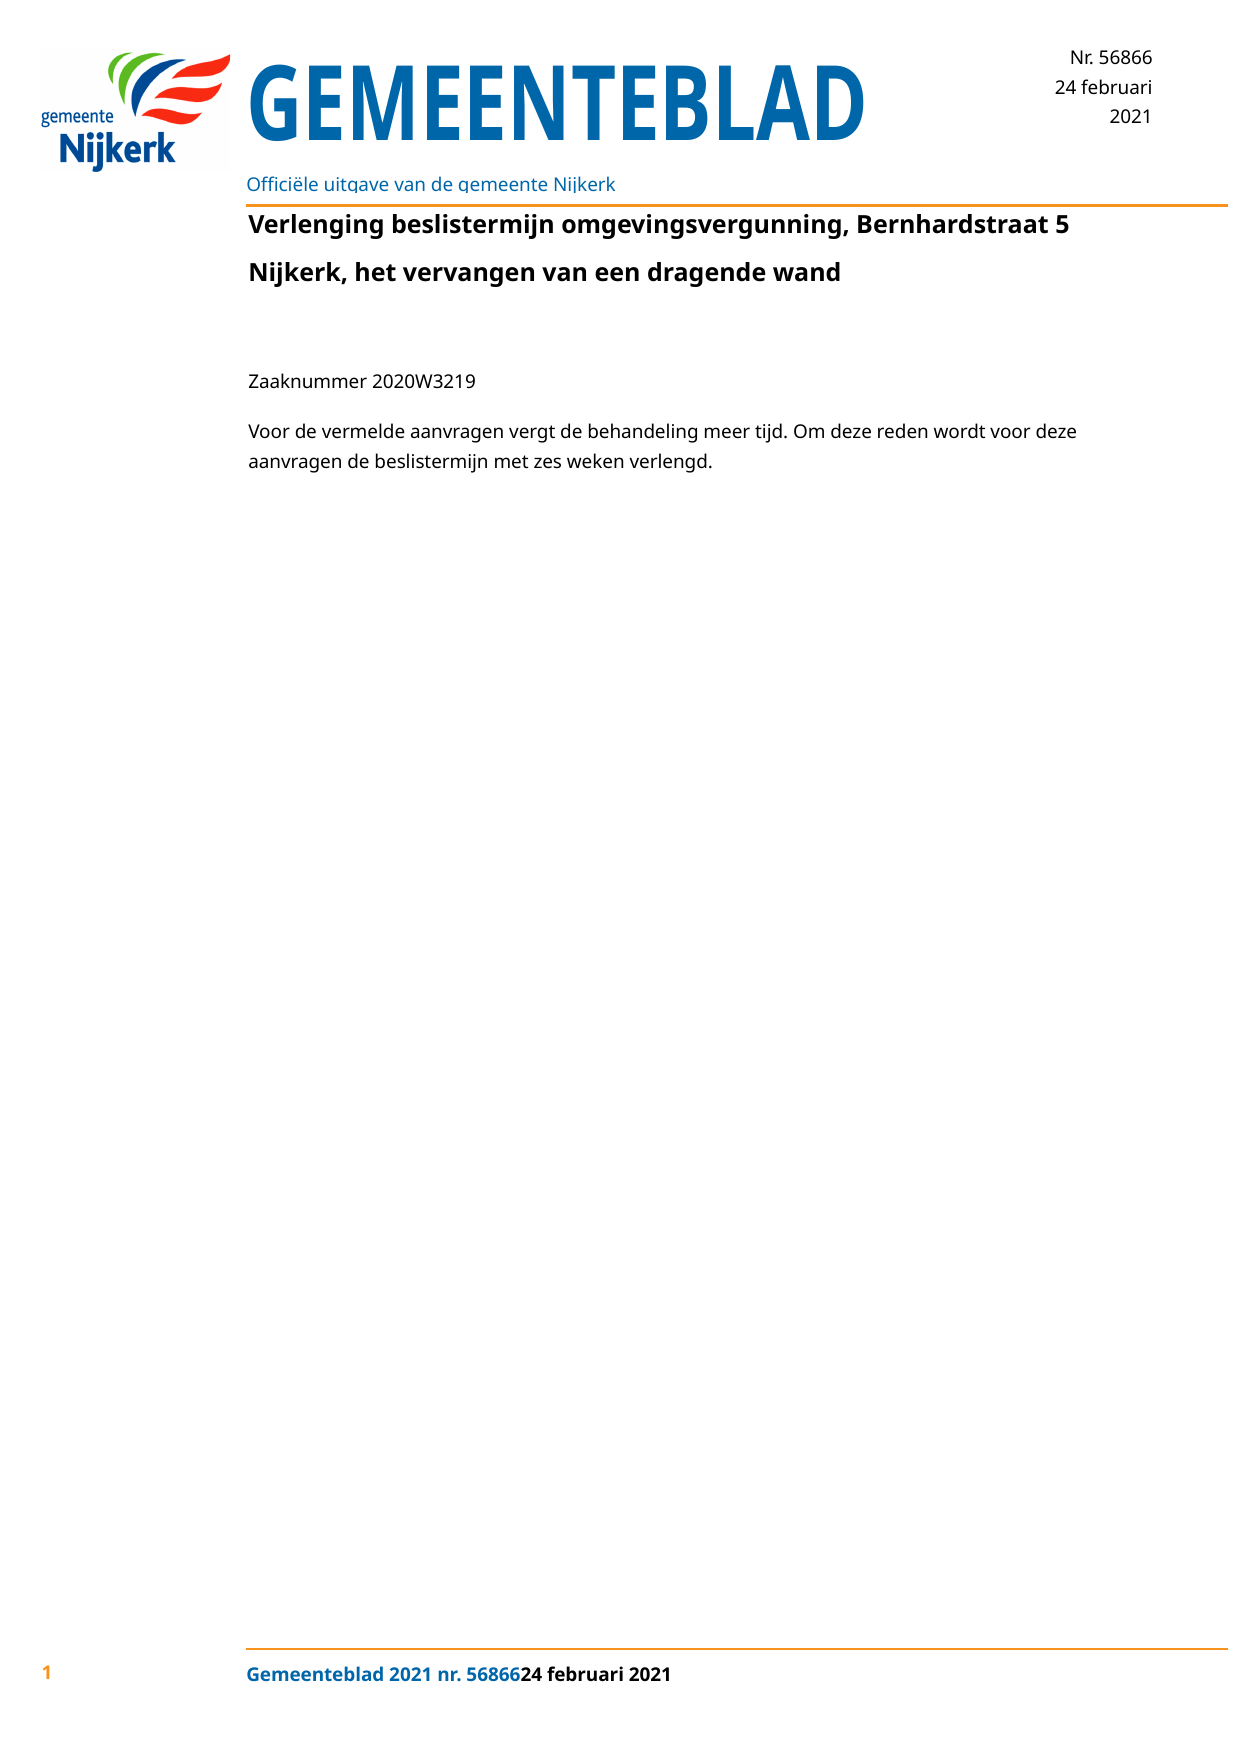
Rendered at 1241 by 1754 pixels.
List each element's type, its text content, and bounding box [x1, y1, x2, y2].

text Verlenging beslistermijn omgevingsvergunning, Bernhardstraat 5 Nijkerk, het vervangen van een dragende wand [248, 207, 1152, 288]
text Zaaknummer 2020W3219 [248, 368, 1152, 394]
picture [41, 47, 231, 172]
text Voor de vermelde aanvragen vergt de behandeling meer tijd. Om deze reden wordt voor deze aanvragen de beslistermijn met zes weken verlengd. [248, 419, 1152, 474]
